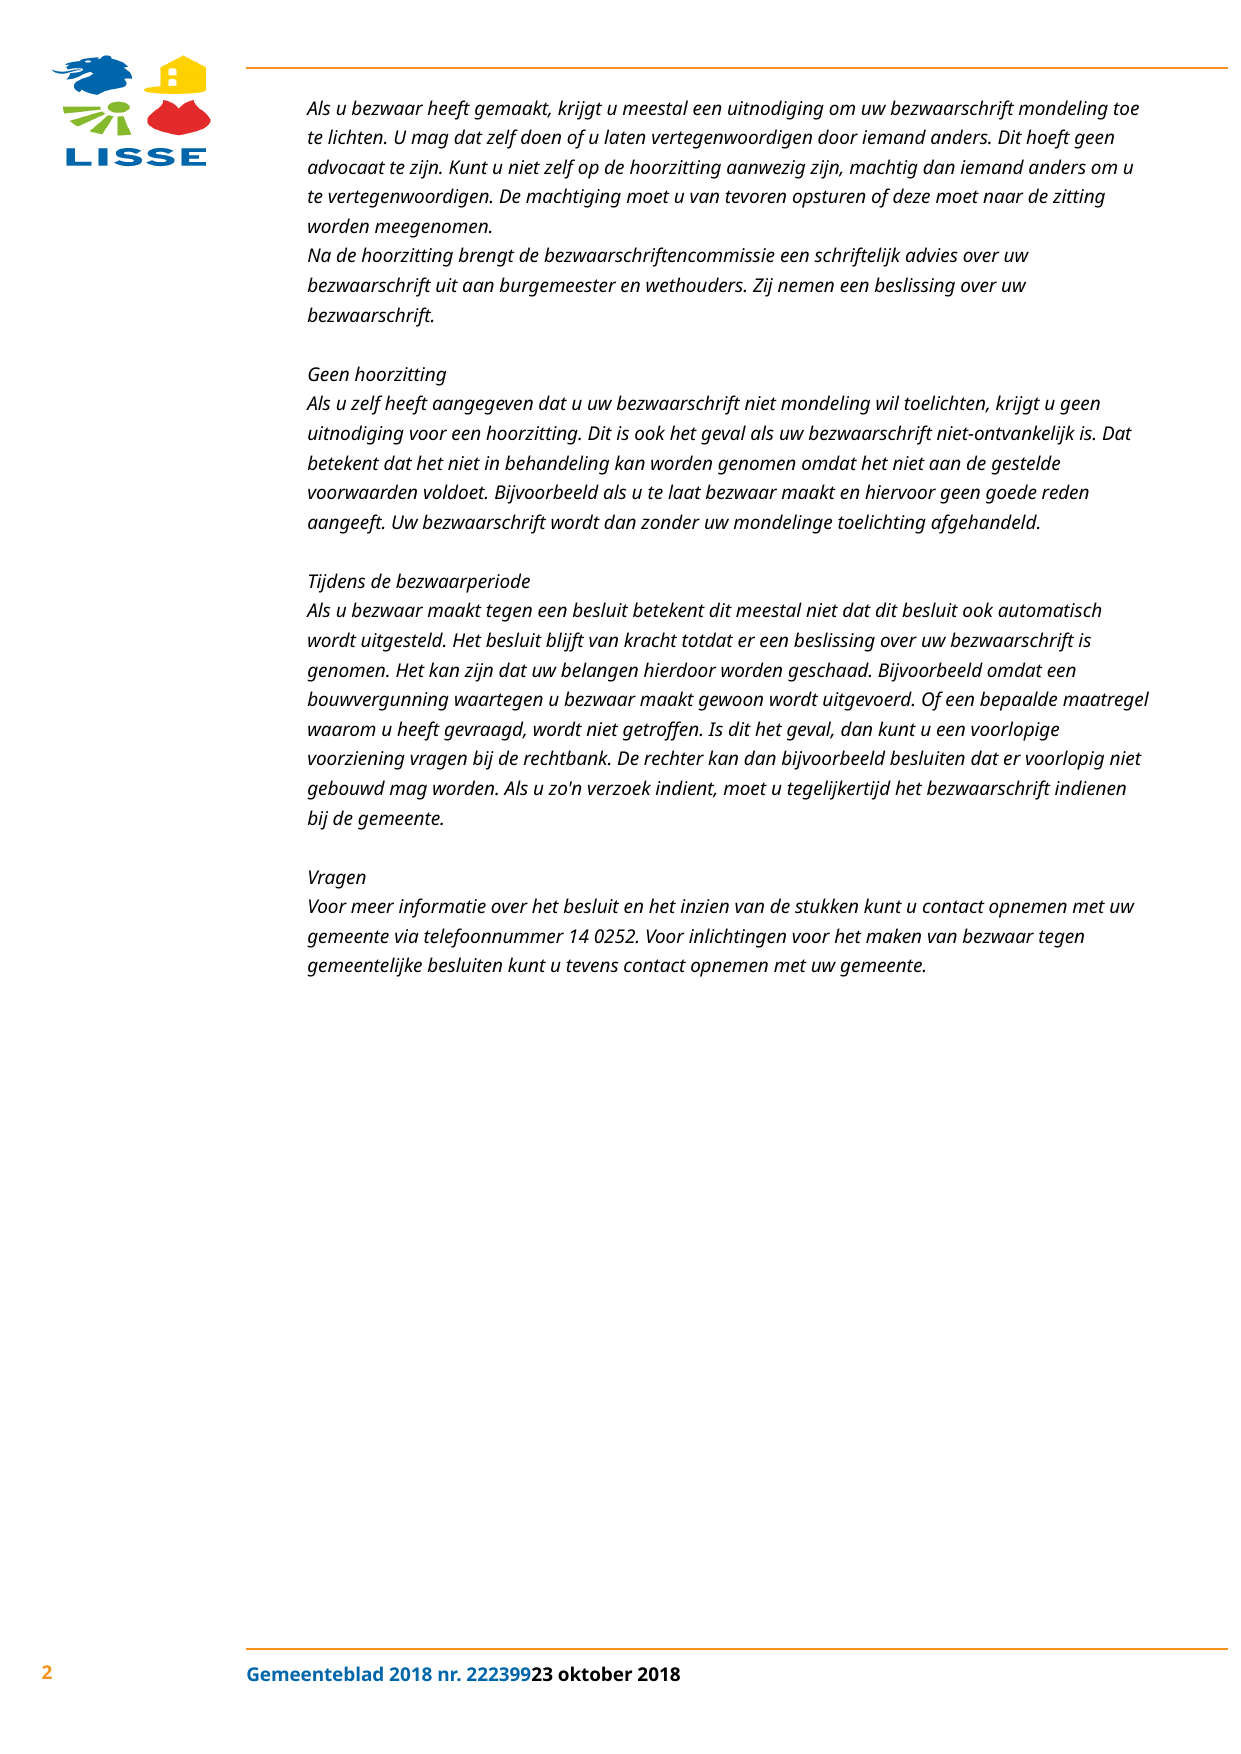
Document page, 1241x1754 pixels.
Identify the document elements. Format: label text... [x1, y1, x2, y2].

list Voor meer informatie over het besluit en het inzien van de stukken kunt u contact opnemen met uw gemeente via telefoonnummer 14 0252. Voor inlichtingen voor het maken van bezwaar tegen gemeentelijke besluiten kunt u tevens contact opnemen met uw gemeente. [248, 893, 1152, 978]
list Als u bezwaar heeft gemaakt, krijgt u meestal een uitnodiging om uw bezwaarschrift mondeling toe te lichten. U mag dat zelf doen of u laten vertegenwoordigen door iemand anders. Dit hoeft geen advocaat te zijn. Kunt u niet zelf op de hoorzitting aanwezig zijn, machtig dan iemand anders om u te vertegenwoordigen. De machtiging moet u van tevoren opsturen of deze moet naar de zitting worden meegenomen. [248, 95, 1152, 239]
list Tijdens de bezwaarperiode [248, 568, 1152, 594]
list Na de hoorzitting brengt de bezwaarschriftencommissie een schriftelijk advies over uw bezwaarschrift uit aan burgemeester en wethouders. Zij nemen een beslissing over uw bezwaarschrift. [248, 243, 1152, 328]
list Vragen [248, 864, 1152, 890]
list Als u bezwaar maakt tegen een besluit betekent dit meestal niet dat dit besluit ook automatisch wordt uitgesteld. Het besluit blijft van kracht totdat er een beslissing over uw bezwaarschrift is genomen. Het kan zijn dat uw belangen hierdoor worden geschaad. Bijvoorbeeld omdat een bouwvergunning waartegen u bezwaar maakt gewoon wordt uitgevoerd. Of een bepaalde maatregel waarom u heeft gevraagd, wordt niet getroffen. Is dit het geval, dan kunt u een voorlopige voorziening vragen bij de rechtbank. De rechter kan dan bijvoorbeeld besluiten dat er voorlopig niet gebouwd mag worden. Als u zo'n verzoek indient, moet u tegelijkertijd het bezwaarschrift indienen bij de gemeente. [248, 598, 1152, 831]
picture [41, 47, 231, 172]
list Als u zelf heeft aangegeven dat u uw bezwaarschrift niet mondeling wil toelichten, krijgt u geen uitnodiging voor een hoorzitting. Dit is ook het geval als uw bezwaarschrift niet-ontvankelijk is. Dat betekent dat het niet in behandeling kan worden genomen omdat het niet aan de gestelde voorwaarden voldoet. Bijvoorbeeld als u te laat bezwaar maakt en hiervoor geen goede reden aangeeft. Uw bezwaarschrift wordt dan zonder uw mondelinge toelichting afgehandeld. [248, 391, 1152, 535]
list Geen hoorzitting [248, 361, 1152, 387]
